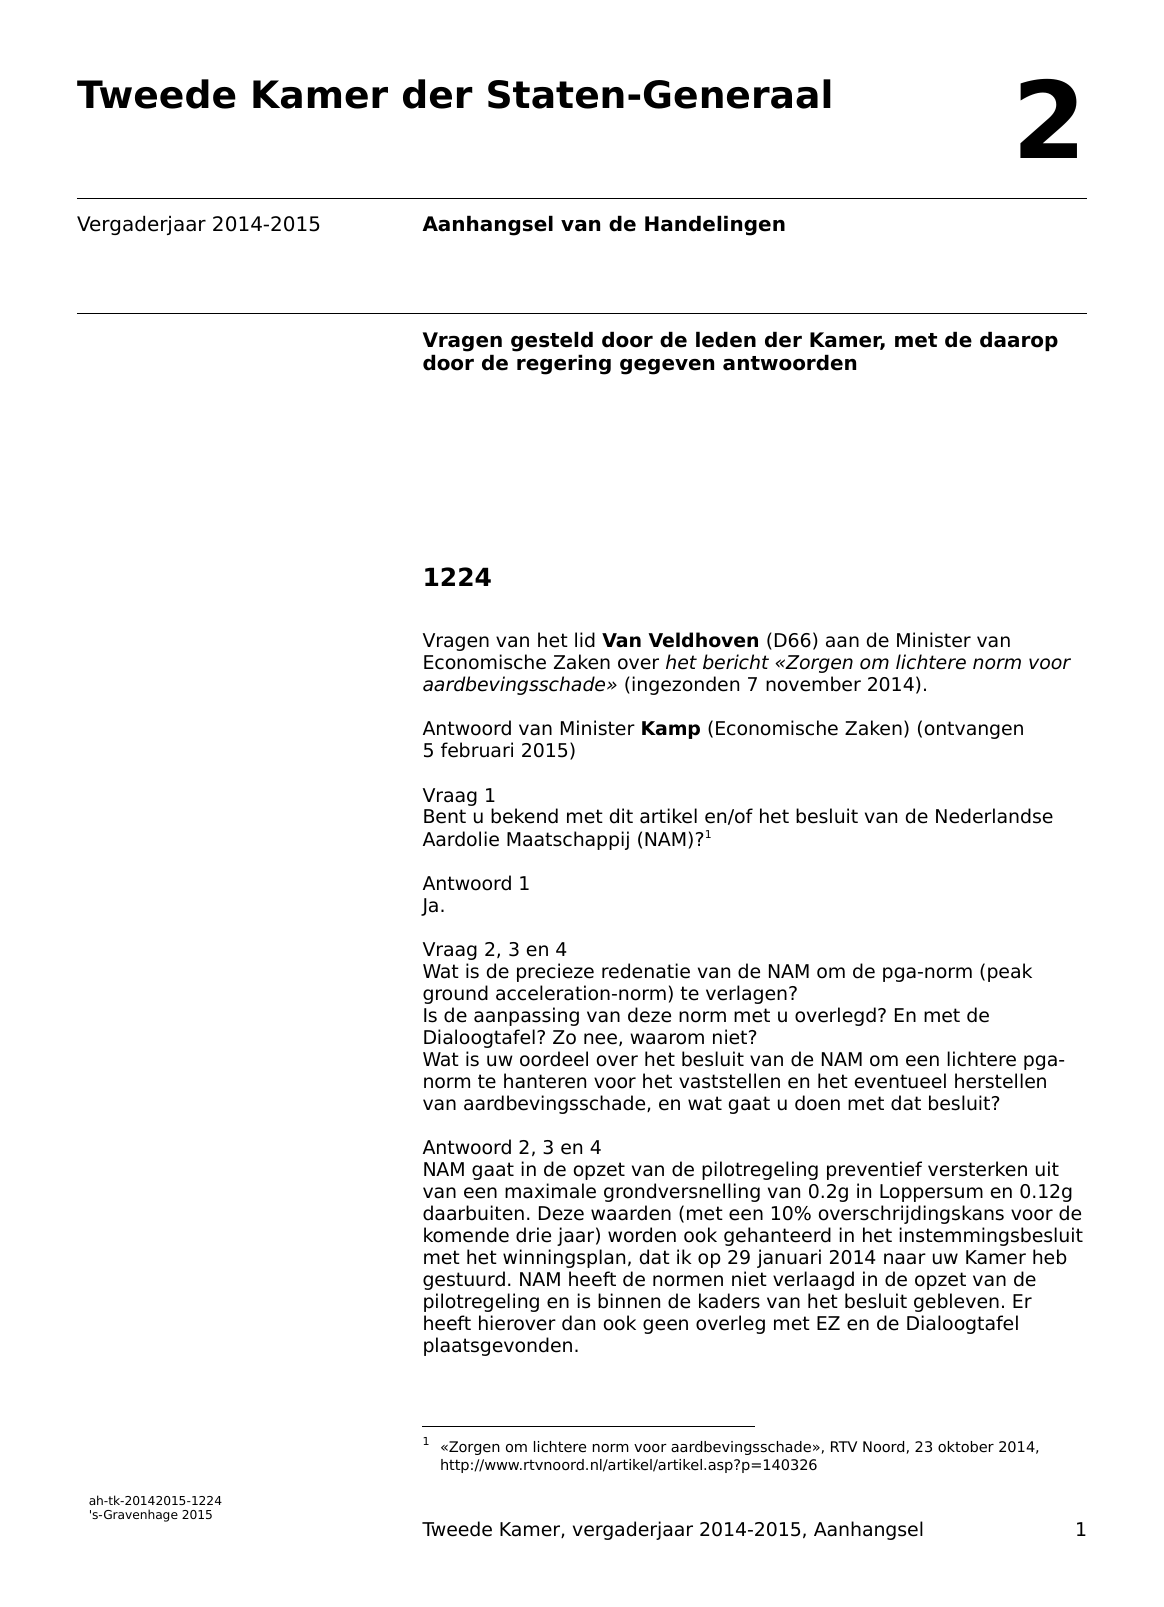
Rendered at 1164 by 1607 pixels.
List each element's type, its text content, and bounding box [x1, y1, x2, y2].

table_header 2 [886, 59, 1087, 198]
text Antwoord 2, 3 en 4 [422, 1137, 1087, 1159]
table_cell Vergaderjaar 2014-2015 [77, 199, 422, 313]
table_cell Aanhangsel van de Handelingen [422, 199, 1087, 313]
text Bent u bekend met dit artikel en/of het besluit van de Nederlandse Aardolie Maatschappij (NAM)? [422, 806, 1087, 850]
text «Zorgen om lichtere norm voor aardbevingsschade», RTV Noord, 23 oktober 2014, http://www.rtvnoord.nl/artikel/artikel.asp?p=140326 [422, 1435, 1087, 1474]
table_cell Vragen gesteld door de leden der Kamer, met de daarop door de regering gegeven antwoorden [422, 314, 1087, 375]
text Vraag 1 [422, 784, 1087, 806]
text Vraag 2, 3 en 4 [422, 939, 1087, 961]
table_header Tweede Kamer der Staten-Generaal [77, 59, 886, 198]
text Wat is de precieze redenatie van de NAM om de pga-norm (peak ground acceleration-norm) te verlagen? [422, 961, 1087, 1005]
table_cell [77, 314, 422, 375]
text 's-Gravenhage 2015 [88, 1508, 323, 1522]
text Is de aanpassing van deze norm met u overlegd? En met de Dialoogtafel? Zo nee, waarom niet? [422, 1005, 1087, 1049]
text Wat is uw oordeel over het besluit van de NAM om een lichtere pga-norm te hanteren voor het vaststellen en het eventueel herstellen van aardbevingsschade, en wat gaat u doen met dat besluit? [422, 1049, 1087, 1114]
text NAM gaat in de opzet van de pilotregeling preventief versterken uit van een maximale grondversnelling van 0.2g in Loppersum en 0.12g daarbuiten. Deze waarden (met een 10% overschrijdingskans voor de komende drie jaar) worden ook gehanteerd in het instemmingsbesluit met het winningsplan, dat ik op 29 januari 2014 naar uw Kamer heb gestuurd. NAM heeft de normen niet verlaagd in de opzet van de pilotregeling en is binnen de kaders van het besluit gebleven. Er heeft hierover dan ook geen overleg met EZ en de Dialoogtafel plaatsgevonden. [422, 1159, 1087, 1357]
text 1224 [422, 563, 1087, 592]
text Antwoord 1 [422, 873, 1087, 894]
text Ja. [422, 894, 1087, 917]
text Vragen van het lid Van Veldhoven (D66) aan de Minister van Economische Zaken over het bericht «Zorgen om lichtere norm voor aardbevingsschade» (ingezonden 7 november 2014). [422, 630, 1087, 696]
text Antwoord van Minister Kamp (Economische Zaken) (ontvangen 5 februari 2015) [422, 718, 1087, 762]
text ah-tk-20142015-1224 [88, 1494, 323, 1508]
